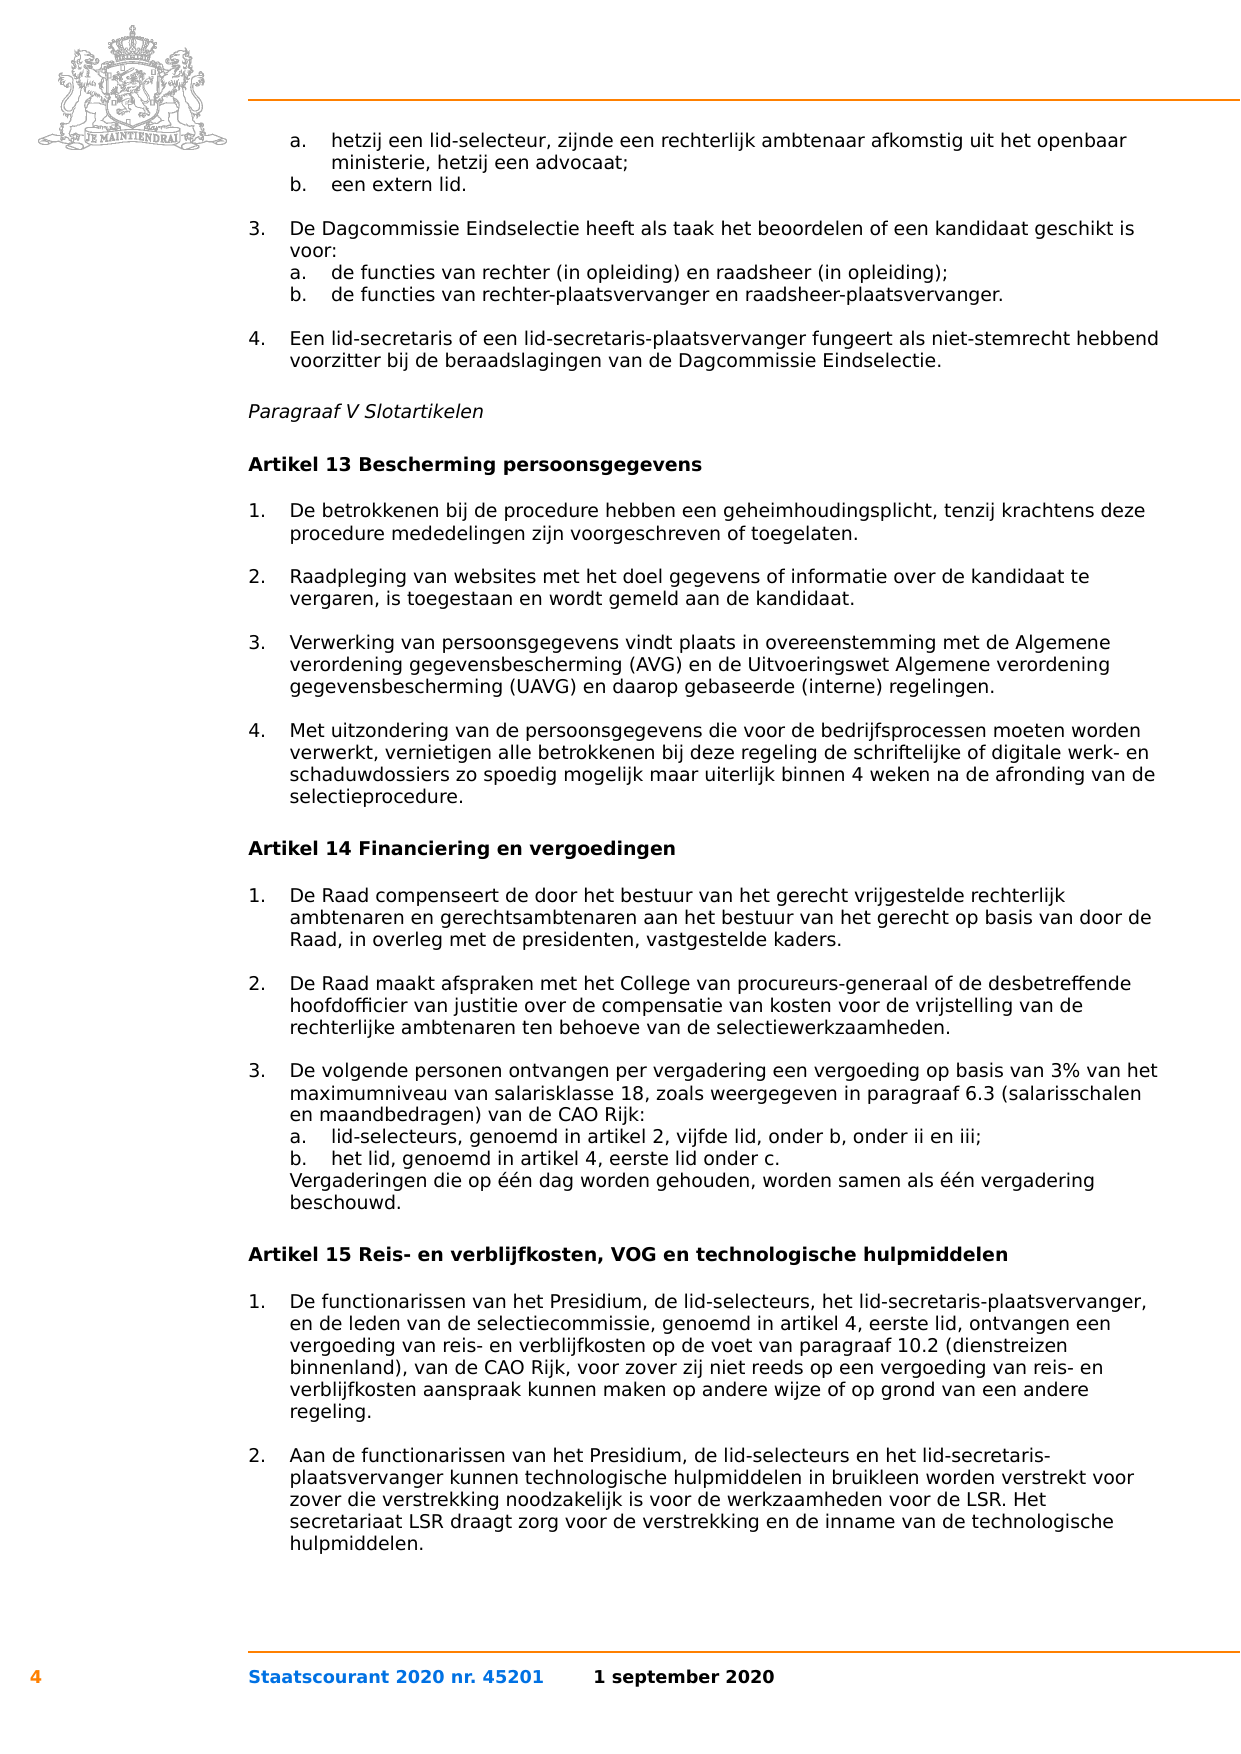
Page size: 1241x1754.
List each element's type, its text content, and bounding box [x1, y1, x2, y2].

text a. hetzij een lid-selecteur, zijnde een rechterlijk ambtenaar afkomstig uit het openbaar ministerie, hetzij een advocaat; [289, 130, 1163, 174]
text 3. De volgende personen ontvangen per vergadering een vergoeding op basis van 3% van het maximumniveau van salarisklasse 18, zoals weergegeven in paragraaf 6.3 (salarisschalen en maandbedragen) van de CAO Rijk: [248, 1060, 1163, 1126]
text 3. Verwerking van persoonsgegevens vindt plaats in overeenstemming met de Algemene verordening gegevensbescherming (AVG) en de Uitvoeringswet Algemene verordening gegevensbescherming (UAVG) en daarop gebaseerde (interne) regelingen. [248, 632, 1163, 698]
text 2. Aan de functionarissen van het Presidium, de lid-selecteurs en het lid-secretaris-plaatsvervanger kunnen technologische hulpmiddelen in bruikleen worden verstrekt voor zover die verstrekking noodzakelijk is voor de werkzaamheden voor de LSR. Het secretariaat LSR draagt zorg voor de verstrekking en de inname van de technologische hulpmiddelen. [248, 1445, 1163, 1555]
text Vergaderingen die op één dag worden gehouden, worden samen als één vergadering beschouwd. [289, 1170, 1163, 1214]
subtitle Paragraaf V Slotartikelen [248, 401, 1163, 423]
text 2. De Raad maakt afspraken met het College van procureurs-generaal of de desbetreffende hoofdofficier van justitie over de compensatie van kosten voor de vrijstelling van de rechterlijke ambtenaren ten behoeve van de selectiewerkzaamheden. [248, 973, 1163, 1038]
subtitle Artikel 13 Bescherming persoonsgegevens [248, 453, 1163, 475]
text b. de functies van rechter-plaatsvervanger en raadsheer-plaatsvervanger. [289, 284, 1163, 306]
text a. de functies van rechter (in opleiding) en raadsheer (in opleiding); [289, 262, 1163, 284]
text 3. De Dagcommissie Eindselectie heeft als taak het beoordelen of een kandidaat geschikt is voor: [248, 218, 1163, 262]
text 2. Raadpleging van websites met het doel gegevens of informatie over de kandidaat te vergaren, is toegestaan en wordt gemeld aan de kandidaat. [248, 566, 1163, 610]
text b. een extern lid. [289, 174, 1163, 196]
text 1. De betrokkenen bij de procedure hebben een geheimhoudingsplicht, tenzij krachtens deze procedure mededelingen zijn voorgeschreven of toegelaten. [248, 500, 1163, 544]
picture [38, 25, 227, 150]
text 1. De Raad compenseert de door het bestuur van het gerecht vrijgestelde rechterlijk ambtenaren en gerechtsambtenaren aan het bestuur van het gerecht op basis van door de Raad, in overleg met de presidenten, vastgestelde kaders. [248, 885, 1163, 951]
text 4. Met uitzondering van de persoonsgegevens die voor de bedrijfsprocessen moeten worden verwerkt, vernietigen alle betrokkenen bij deze regeling de schriftelijke of digitale werk- en schaduwdossiers zo spoedig mogelijk maar uiterlijk binnen 4 weken na de afronding van de selectieprocedure. [248, 720, 1163, 808]
subtitle Artikel 14 Financiering en vergoedingen [248, 838, 1163, 860]
text 4. Een lid-secretaris of een lid-secretaris-plaatsvervanger fungeert als niet-stemrecht hebbend voorzitter bij de beraadslagingen van de Dagcommissie Eindselectie. [248, 327, 1163, 371]
subtitle Artikel 15 Reis- en verblijfkosten, VOG en technologische hulpmiddelen [248, 1244, 1163, 1266]
text b. het lid, genoemd in artikel 4, eerste lid onder c. [289, 1148, 1163, 1170]
text 1. De functionarissen van het Presidium, de lid-selecteurs, het lid-secretaris-plaatsvervanger, en de leden van de selectiecommissie, genoemd in artikel 4, eerste lid, ontvangen een vergoeding van reis- en verblijfkosten op de voet van paragraaf 10.2 (dienstreizen binnenland), van de CAO Rijk, voor zover zij niet reeds op een vergoeding van reis- en verblijfkosten aanspraak kunnen maken op andere wijze of op grond van een andere regeling. [248, 1291, 1163, 1423]
text a. lid-selecteurs, genoemd in artikel 2, vijfde lid, onder b, onder ii en iii; [289, 1126, 1163, 1148]
